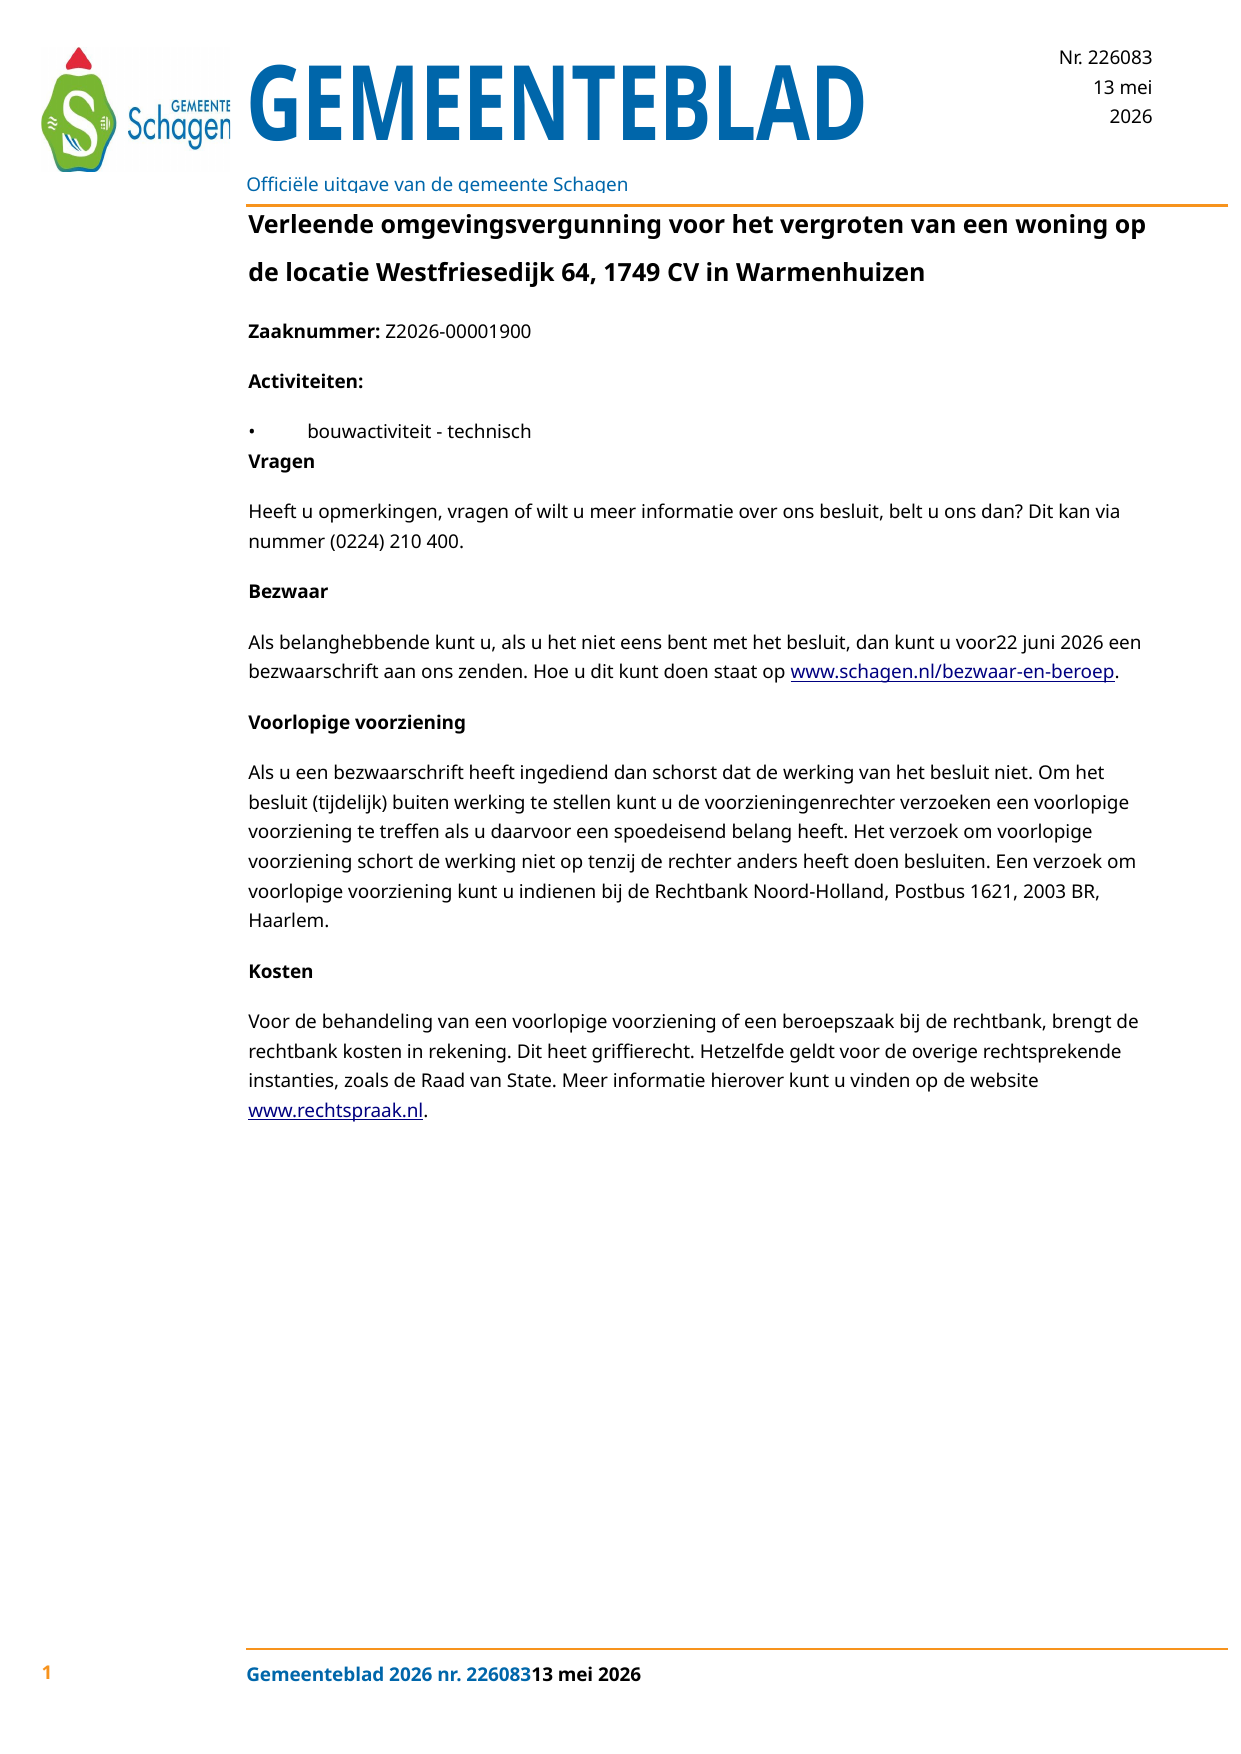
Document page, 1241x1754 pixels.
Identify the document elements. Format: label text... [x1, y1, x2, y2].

list bouwactiviteit - technisch [248, 419, 1152, 444]
text Voor de behandeling van een voorlopige voorziening of een beroepszaak bij de rechtbank, brengt de rechtbank kosten in rekening. Dit heet griffierecht. Hetzelfde geldt voor de overige rechtsprekende instanties, zoals de Raad van State. Meer informatie hierover kunt u vinden op de website www.rechtspraak.nl. [248, 1008, 1152, 1123]
text Als u een bezwaarschrift heeft ingediend dan schorst dat de werking van het besluit niet. Om het besluit (tijdelijk) buiten werking te stellen kunt u de voorzieningenrechter verzoeken een voorlopige voorziening te treffen als u daarvoor een spoedeisend belang heeft. Het verzoek om voorlopige voorziening schort de werking niet op tenzij de rechter anders heeft doen besluiten. Een verzoek om voorlopige voorziening kunt u indienen bij de Rechtbank Noord-Holland, Postbus 1621, 2003 BR, Haarlem. [248, 759, 1152, 933]
text Voorlopige voorziening [248, 709, 1152, 735]
text Zaaknummer: Z2026-00001900 [248, 318, 1152, 344]
text Bezwaar [248, 579, 1152, 604]
text Activiteiten: [248, 368, 1152, 394]
text Heeft u opmerkingen, vragen of wilt u meer informatie over ons besluit, belt u ons dan? Dit kan via nummer (0224) 210 400. [248, 499, 1152, 554]
text Vragen [248, 448, 1152, 474]
text Kosten [248, 958, 1152, 984]
text Als belanghebbende kunt u, als u het niet eens bent met het besluit, dan kunt u voor22 juni 2026 een bezwaarschrift aan ons zenden. Hoe u dit kunt doen staat op www.schagen.nl/bezwaar-en-beroep. [248, 629, 1152, 684]
text Verleende omgevingsvergunning voor het vergroten van een woning op de locatie Westfriesedijk 64, 1749 CV in Warmenhuizen [248, 207, 1152, 288]
picture [41, 47, 231, 172]
